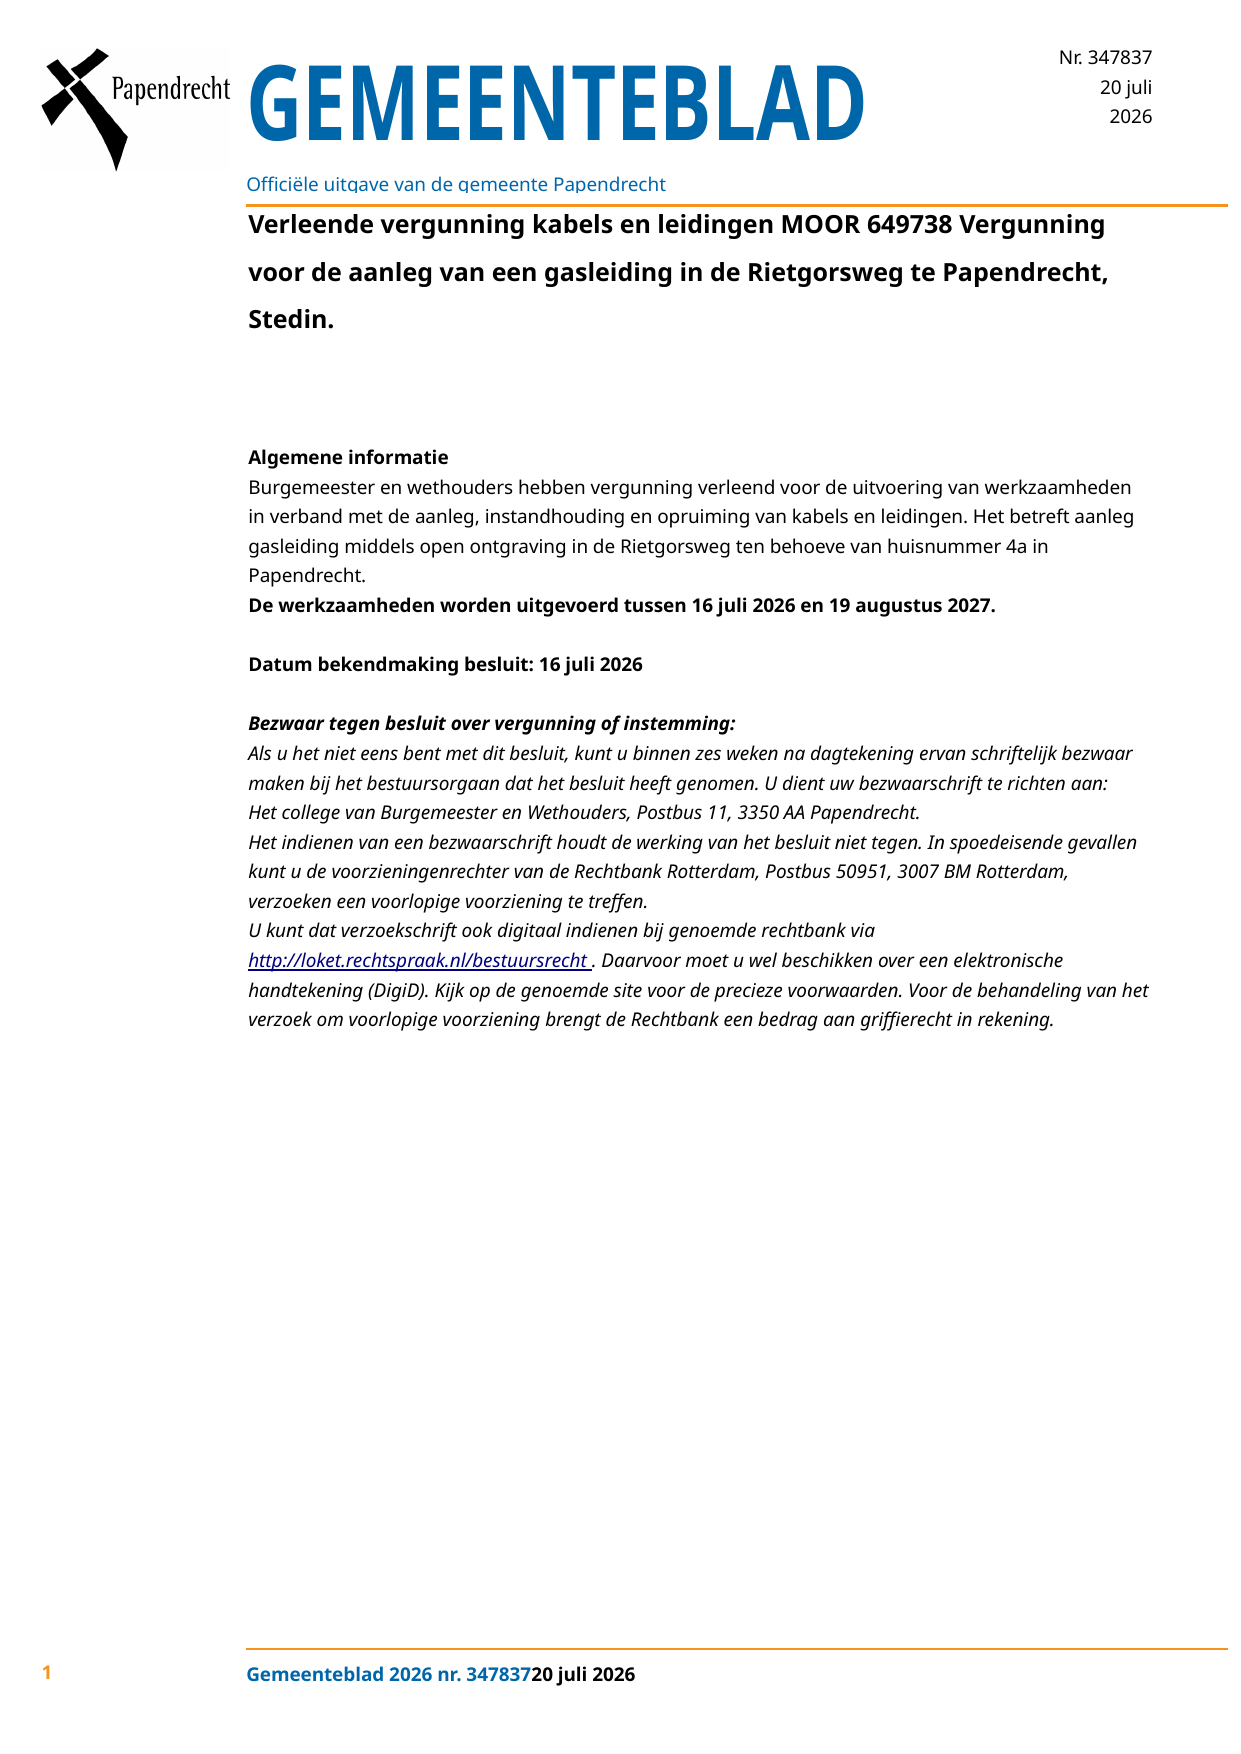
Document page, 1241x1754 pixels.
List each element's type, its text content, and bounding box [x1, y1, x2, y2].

text Burgemeester en wethouders hebben vergunning verleend voor de uitvoering van werkzaamheden in verband met de aanleg, instandhouding en opruiming van kabels en leidingen. Het betreft aanleg gasleiding middels open ontgraving in de Rietgorsweg ten behoeve van huisnummer 4a in Papendrecht. [248, 474, 1152, 588]
text Algemene informatie [248, 444, 1152, 470]
picture [41, 47, 231, 172]
text Datum bekendmaking besluit: 16 juli 2026 [248, 651, 1152, 677]
text Bezwaar tegen besluit over vergunning of instemming: [248, 711, 1152, 736]
text Het indienen van een bezwaarschrift houdt de werking van het besluit niet tegen. In spoedeisende gevallen kunt u de voorzieningenrechter van de Rechtbank Rotterdam, Postbus 50951, 3007 BM Rotterdam, verzoeken een voorlopige voorziening te treffen. [248, 829, 1152, 914]
text Verleende vergunning kabels en leidingen MOOR 649738 Vergunning voor de aanleg van een gasleiding in de Rietgorsweg te Papendrecht, Stedin. [248, 207, 1152, 336]
text Als u het niet eens bent met dit besluit, kunt u binnen zes weken na dagtekening ervan schriftelijk bezwaar maken bij het bestuursorgaan dat het besluit heeft genomen. U dient uw bezwaarschrift te richten aan: [248, 740, 1152, 796]
text Het college van Burgemeester en Wethouders, Postbus 11, 3350 AA Papendrecht. [248, 799, 1152, 825]
text De werkzaamheden worden uitgevoerd tussen 16 juli 2026 en 19 augustus 2027. [248, 592, 1152, 618]
text U kunt dat verzoekschrift ook digitaal indienen bij genoemde rechtbank via http://loket.rechtspraak.nl/bestuursrecht . Daarvoor moet u wel beschikken over een elektronische handtekening (DigiD). Kijk op de genoemde site voor de precieze voorwaarden. Voor de behandeling van het verzoek om voorlopige voorziening brengt de Rechtbank een bedrag aan griffierecht in rekening. [248, 918, 1152, 1032]
